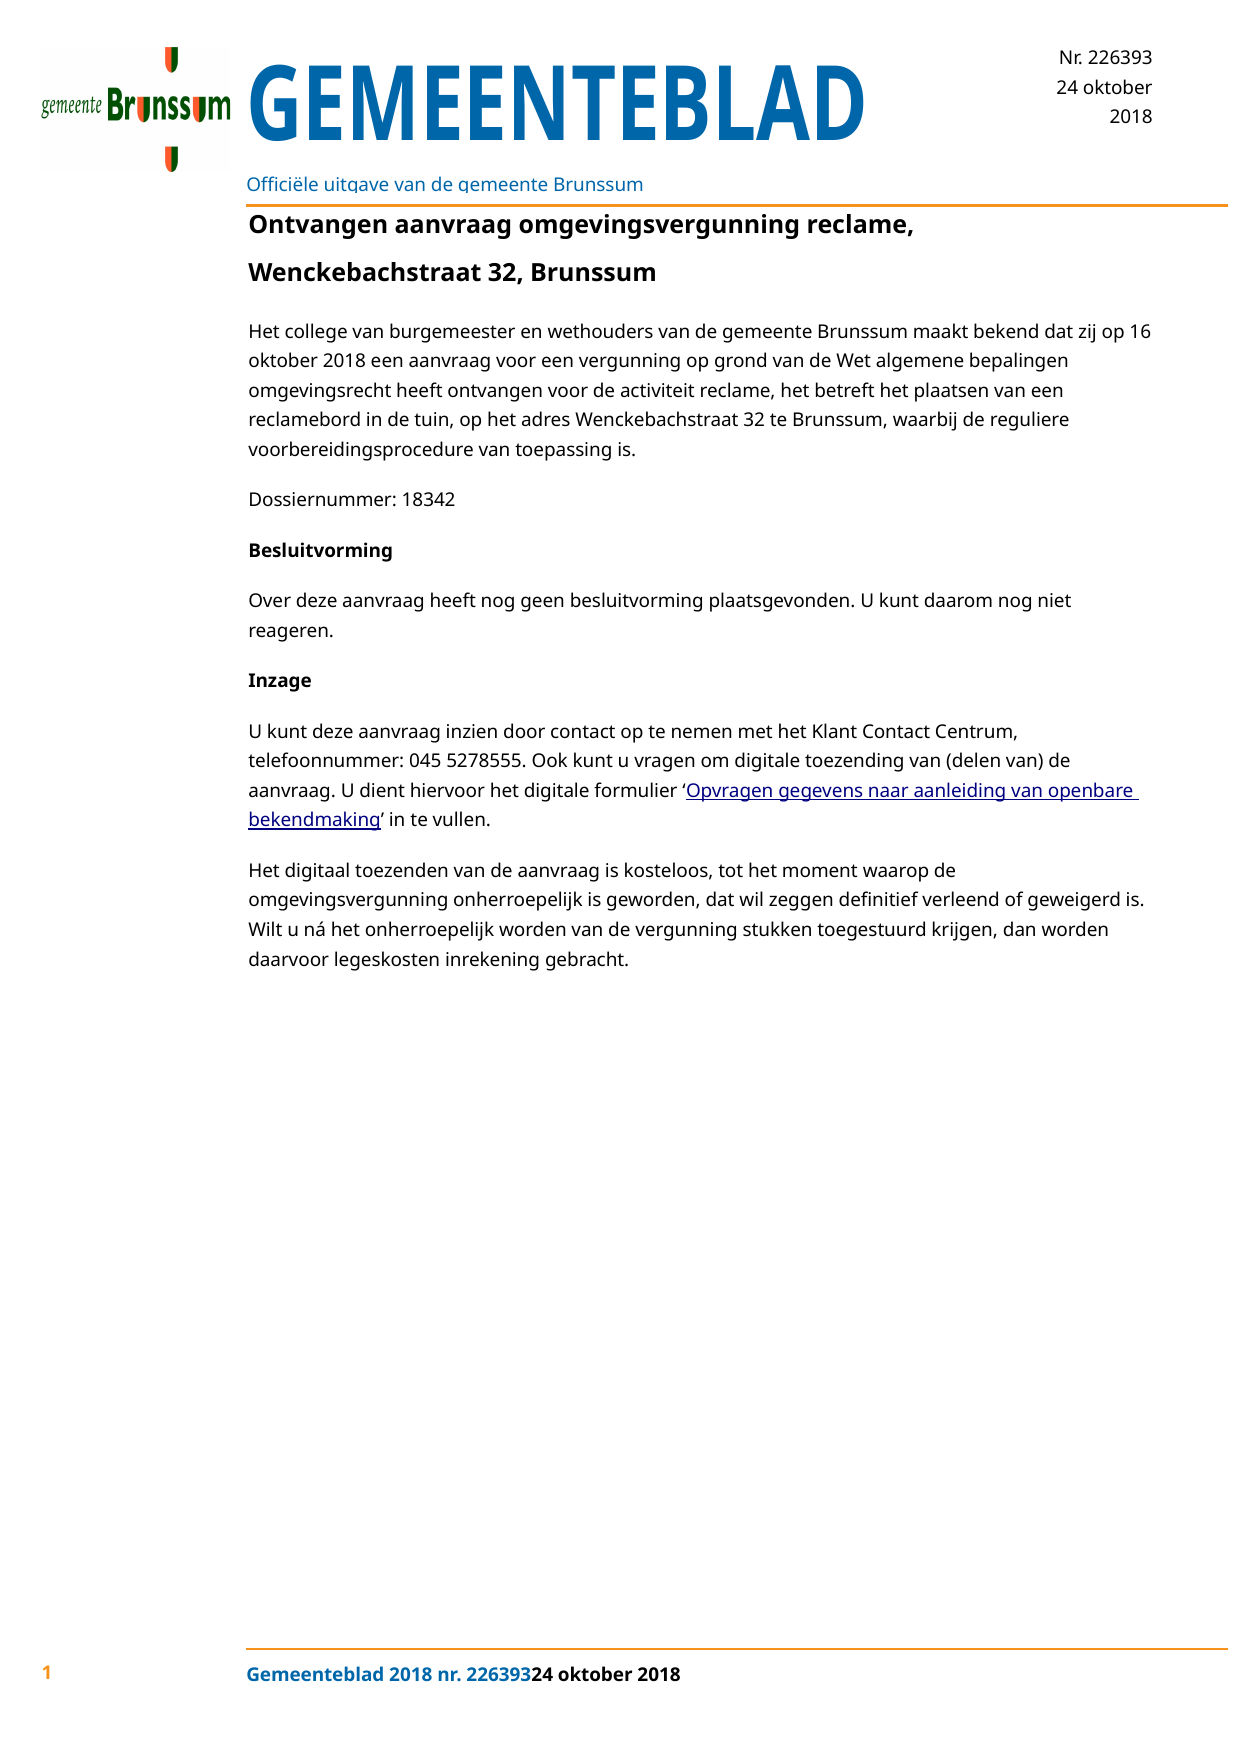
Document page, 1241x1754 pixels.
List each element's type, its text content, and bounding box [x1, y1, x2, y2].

text Over deze aanvraag heeft nog geen besluitvorming plaatsgevonden. U kunt daarom nog niet reageren. [248, 587, 1152, 643]
text U kunt deze aanvraag inzien door contact op te nemen met het Klant Contact Centrum, telefoonnummer: 045 5278555. Ook kunt u vragen om digitale toezending van (delen van) de aanvraag. U dient hiervoor het digitale formulier ‘Opvragen gegevens naar aanleiding van openbare bekendmaking’ in te vullen. [248, 718, 1152, 832]
text Ontvangen aanvraag omgevingsvergunning reclame, Wenckebachstraat 32, Brunssum [248, 207, 1152, 288]
text Dossiernummer: 18342 [248, 487, 1152, 512]
text Het digitaal toezenden van de aanvraag is kosteloos, tot het moment waarop de omgevingsvergunning onherroepelijk is geworden, dat wil zeggen definitief verleend of geweigerd is. Wilt u ná het onherroepelijk worden van de vergunning stukken toegestuurd krijgen, dan worden daarvoor legeskosten inrekening gebracht. [248, 857, 1152, 972]
text Inzage [248, 667, 1152, 693]
picture [41, 47, 231, 172]
text Het college van burgemeester en wethouders van de gemeente Brunssum maakt bekend dat zij op 16 oktober 2018 een aanvraag voor een vergunning op grond van de Wet algemene bepalingen omgevingsrecht heeft ontvangen voor de activiteit reclame, het betreft het plaatsen van een reclamebord in de tuin, op het adres Wenckebachstraat 32 te Brunssum, waarbij de reguliere voorbereidingsprocedure van toepassing is. [248, 318, 1152, 462]
text Besluitvorming [248, 537, 1152, 563]
